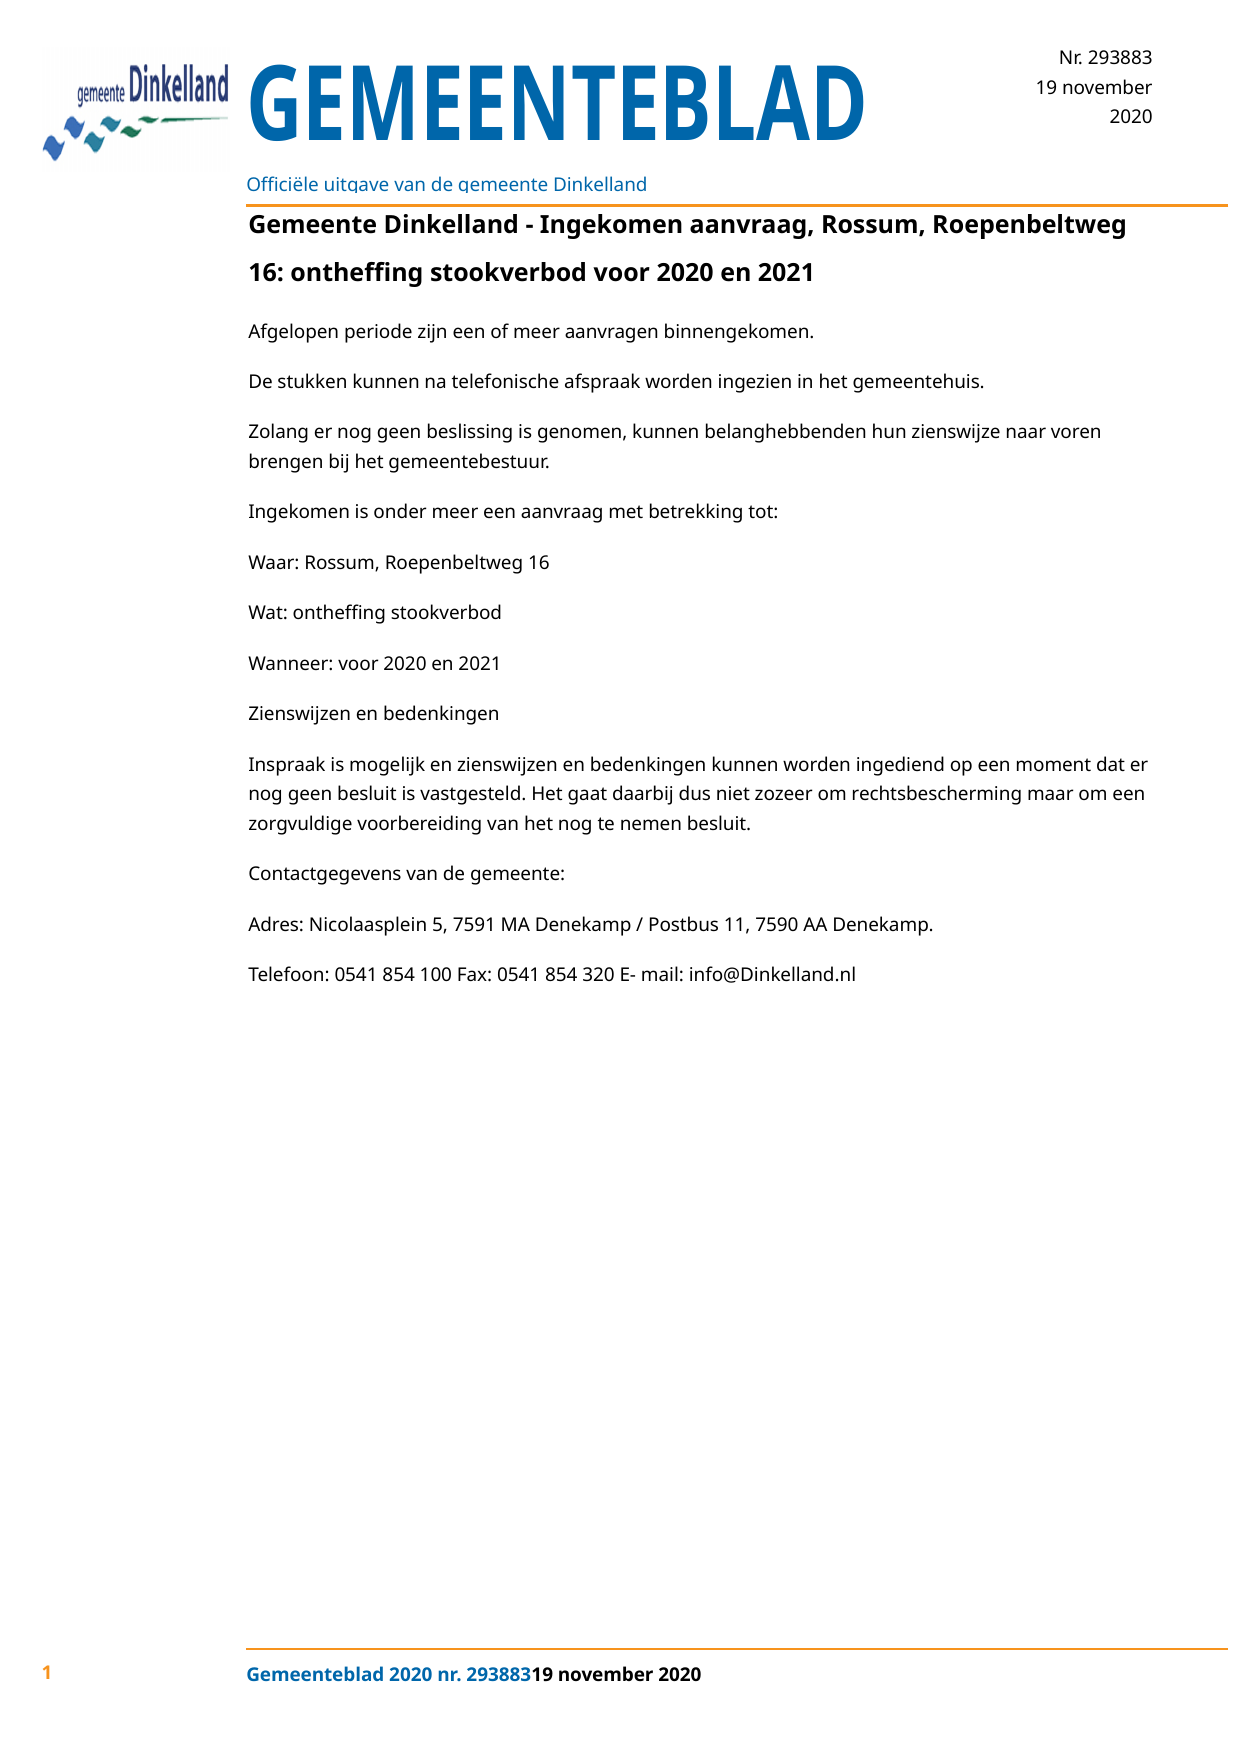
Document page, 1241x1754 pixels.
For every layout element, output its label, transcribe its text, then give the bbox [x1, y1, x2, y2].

text Afgelopen periode zijn een of meer aanvragen binnengekomen. [248, 318, 1152, 344]
text Ingekomen is onder meer een aanvraag met betrekking tot: [248, 499, 1152, 524]
text Gemeente Dinkelland - Ingekomen aanvraag, Rossum, Roepenbeltweg 16: ontheffing stookverbod voor 2020 en 2021 [248, 207, 1152, 288]
text Adres: Nicolaasplein 5, 7591 MA Denekamp / Postbus 11, 7590 AA Denekamp. [248, 911, 1152, 937]
text Zienswijzen en bedenkingen [248, 700, 1152, 726]
text Inspraak is mogelijk en zienswijzen en bedenkingen kunnen worden ingediend op een moment dat er nog geen besluit is vastgesteld. Het gaat daarbij dus niet zozeer om rechtsbescherming maar om een zorgvuldige voorbereiding van het nog te nemen besluit. [248, 751, 1152, 836]
text Wat: ontheffing stookverbod [248, 599, 1152, 625]
text Contactgegevens van de gemeente: [248, 860, 1152, 886]
text Zolang er nog geen beslissing is genomen, kunnen belanghebbenden hun zienswijze naar voren brengen bij het gemeentebestuur. [248, 419, 1152, 474]
text Waar: Rossum, Roepenbeltweg 16 [248, 549, 1152, 575]
text Wanneer: voor 2020 en 2021 [248, 650, 1152, 676]
picture [41, 47, 231, 172]
text Telefoon: 0541 854 100 Fax: 0541 854 320 E- mail: info@Dinkelland.nl [248, 961, 1152, 987]
text De stukken kunnen na telefonische afspraak worden ingezien in het gemeentehuis. [248, 368, 1152, 394]
